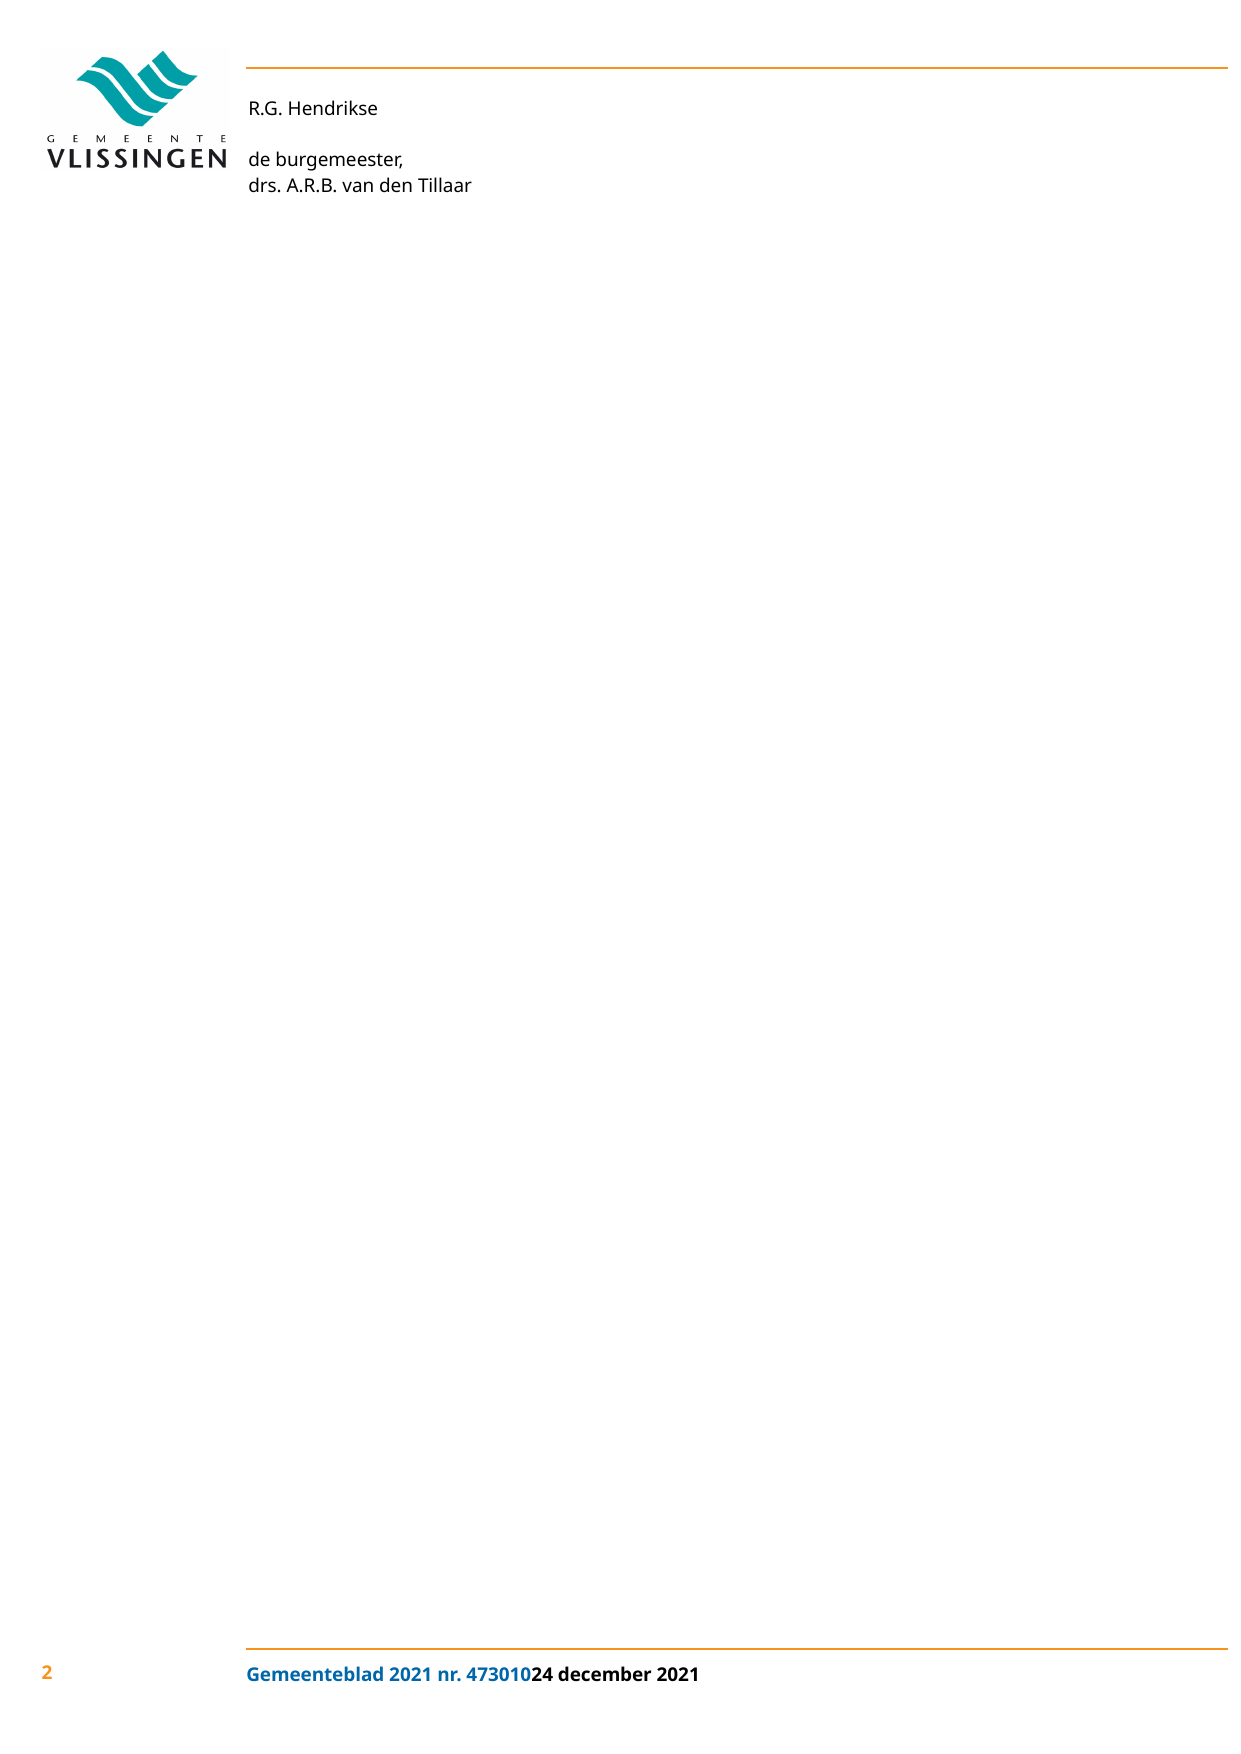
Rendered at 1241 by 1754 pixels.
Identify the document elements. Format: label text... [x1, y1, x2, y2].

text de burgemeester, [248, 146, 1152, 172]
text R.G. Hendrikse [248, 95, 1152, 121]
text drs. A.R.B. van den Tillaar [248, 172, 1152, 198]
picture [41, 47, 231, 172]
